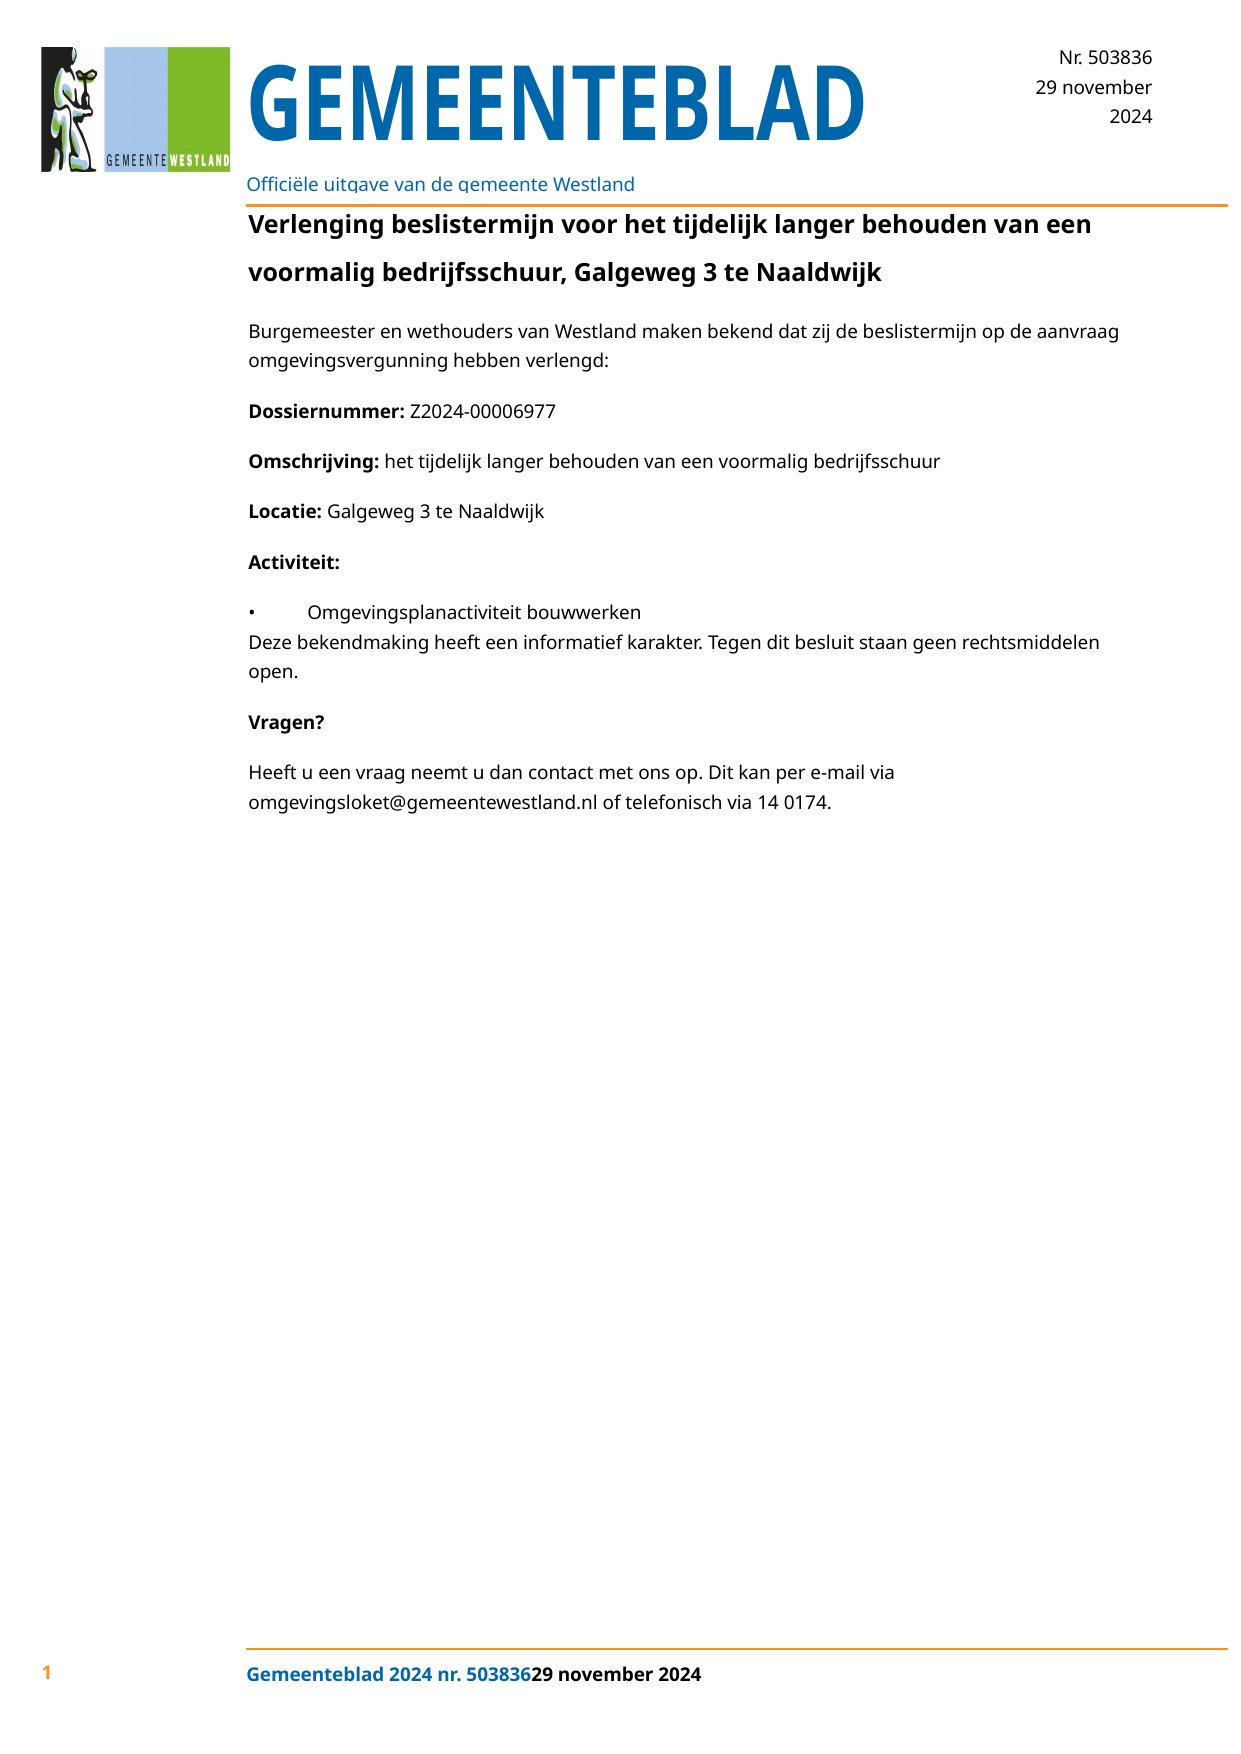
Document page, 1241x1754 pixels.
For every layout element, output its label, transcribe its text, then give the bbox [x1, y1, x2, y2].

text Dossiernummer: Z2024-00006977 [248, 398, 1152, 424]
text Locatie: Galgeweg 3 te Naaldwijk [248, 499, 1152, 524]
text Vragen? [248, 709, 1152, 735]
text Verlenging beslistermijn voor het tijdelijk langer behouden van een voormalig bedrijfsschuur, Galgeweg 3 te Naaldwijk [248, 207, 1152, 288]
text Activiteit: [248, 549, 1152, 575]
text Omschrijving: het tijdelijk langer behouden van een voormalig bedrijfsschuur [248, 448, 1152, 474]
text Burgemeester en wethouders van Westland maken bekend dat zij de beslistermijn op de aanvraag omgevingsvergunning hebben verlengd: [248, 318, 1152, 373]
picture [41, 47, 231, 172]
list Omgevingsplanactiviteit bouwwerken [248, 599, 1152, 625]
text Heeft u een vraag neemt u dan contact met ons op. Dit kan per e-mail via omgevingsloket@gemeentewestland.nl of telefonisch via 14 0174. [248, 759, 1152, 815]
text Deze bekendmaking heeft een informatief karakter. Tegen dit besluit staan geen rechtsmiddelen open. [248, 629, 1152, 684]
